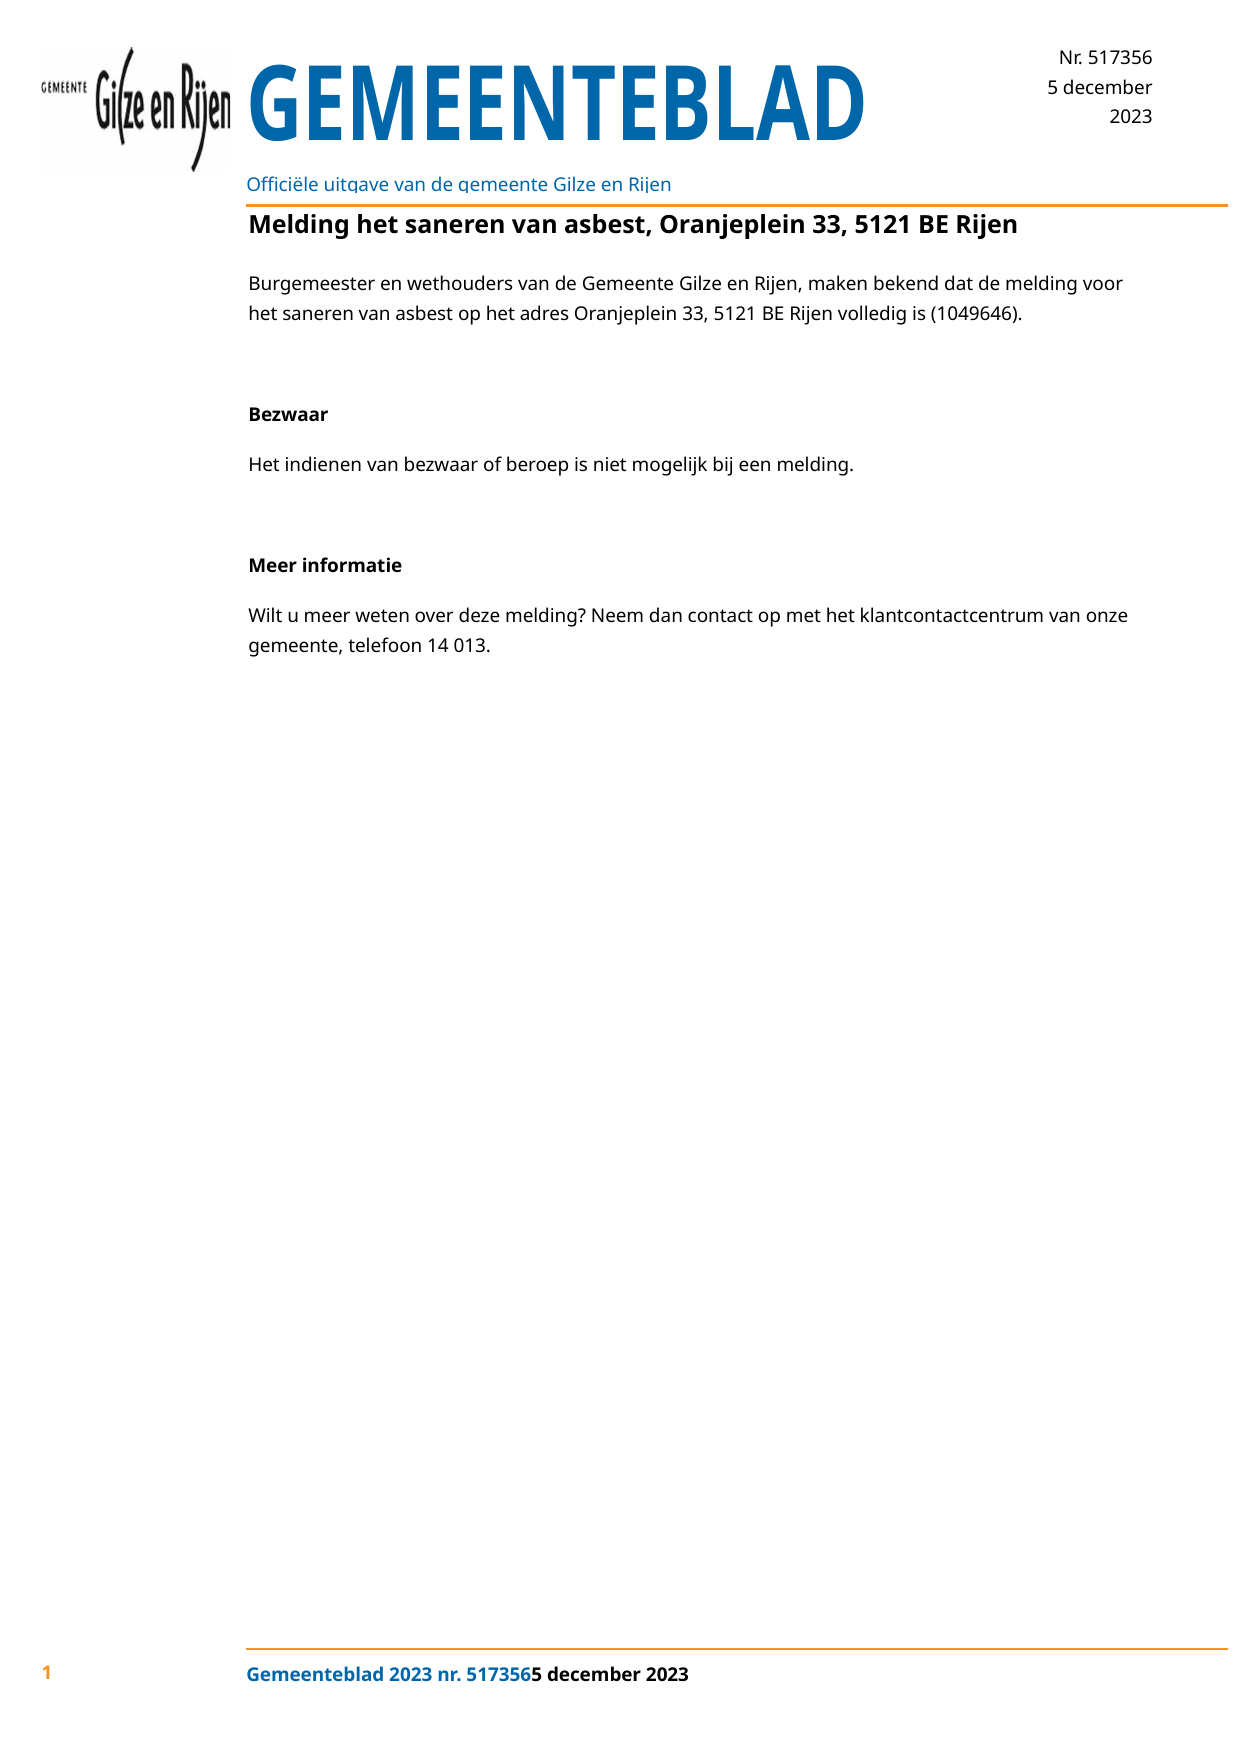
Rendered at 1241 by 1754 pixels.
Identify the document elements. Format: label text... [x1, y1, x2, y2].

text Meer informatie [248, 552, 1152, 578]
text Het indienen van bezwaar of beroep is niet mogelijk bij een melding. [248, 451, 1152, 477]
text Wilt u meer weten over deze melding? Neem dan contact op met het klantcontactcentrum van onze gemeente, telefoon 14 013. [248, 602, 1152, 658]
picture [41, 47, 231, 172]
text Bezwaar [248, 401, 1152, 426]
text Burgemeester en wethouders van de Gemeente Gilze en Rijen, maken bekend dat de melding voor het saneren van asbest op het adres Oranjeplein 33, 5121 BE Rijen volledig is (1049646). [248, 270, 1152, 326]
text Melding het saneren van asbest, Oranjeplein 33, 5121 BE Rijen [248, 207, 1152, 241]
